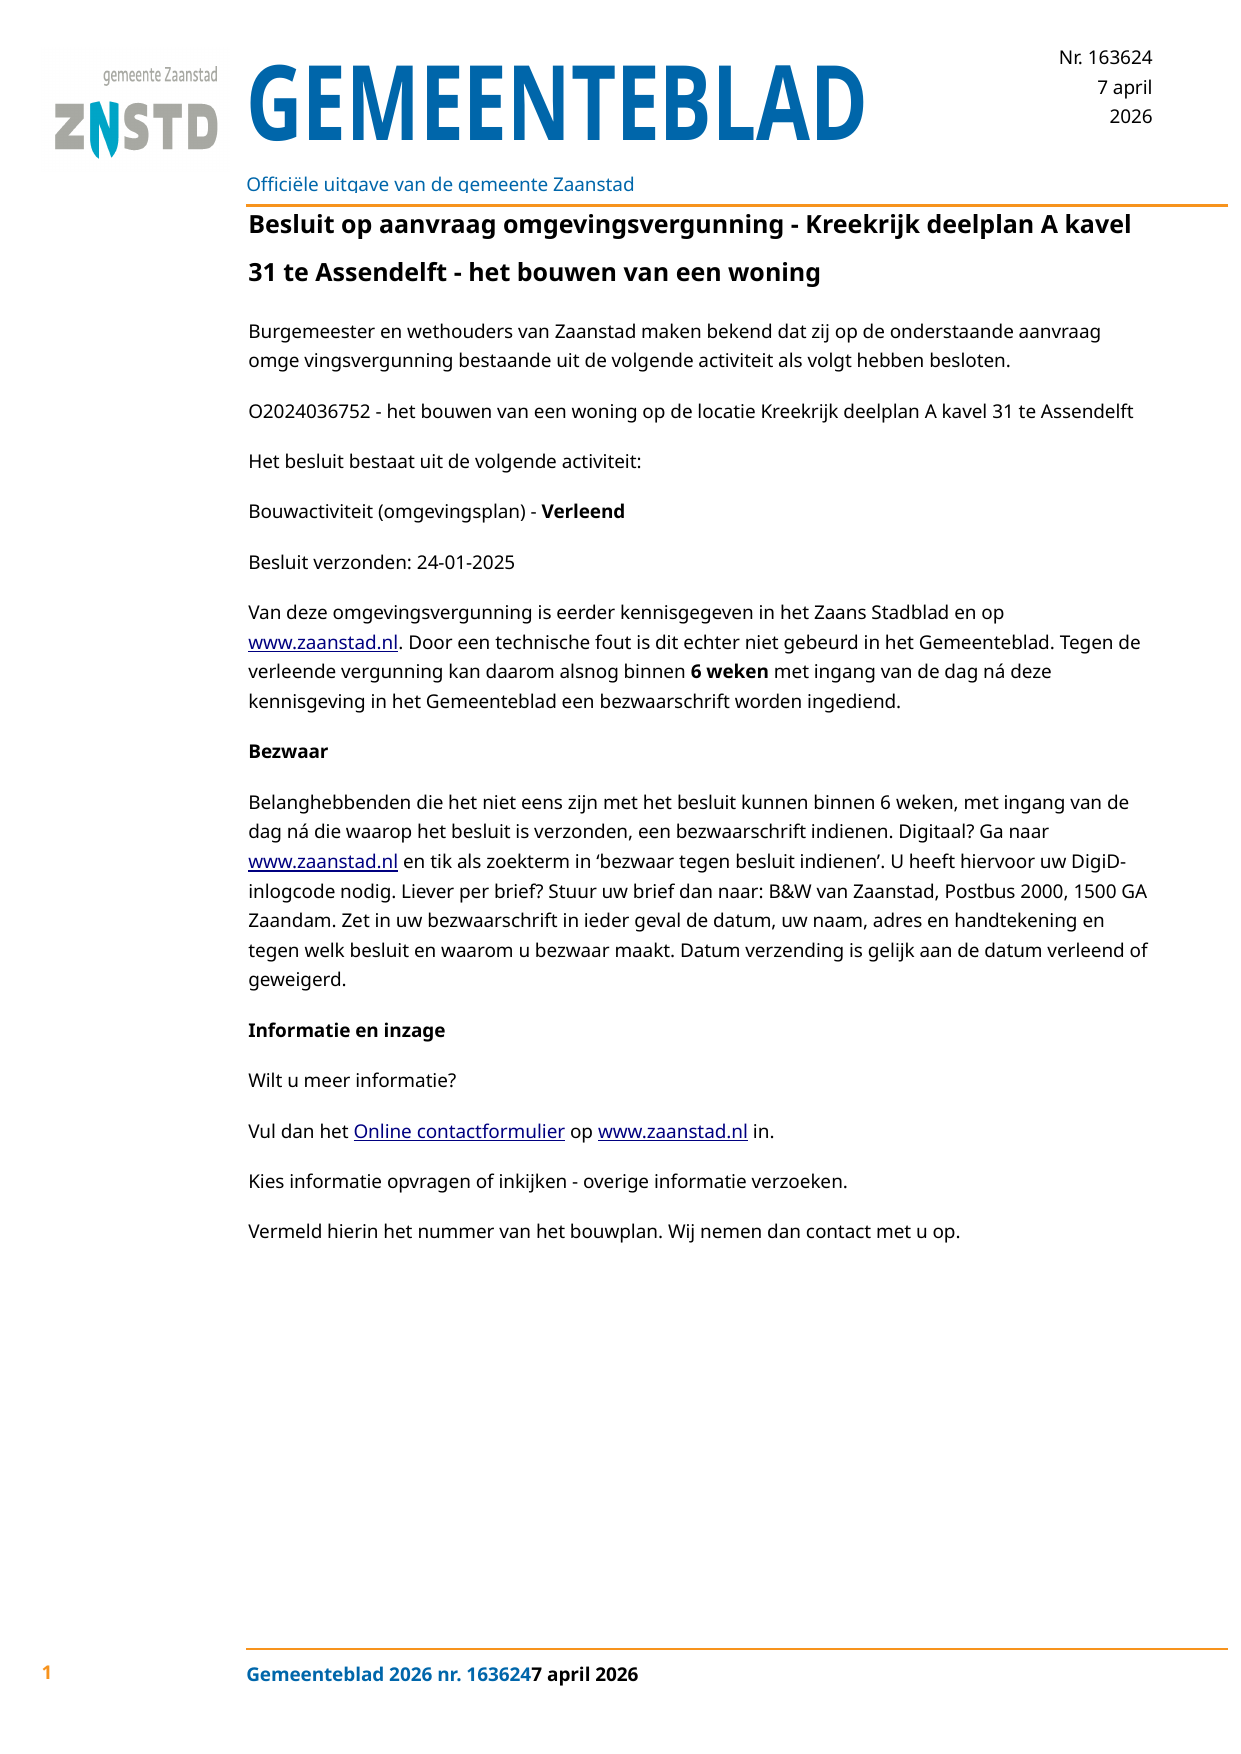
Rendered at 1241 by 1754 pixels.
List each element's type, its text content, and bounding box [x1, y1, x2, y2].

text O2024036752 - het bouwen van een woning op de locatie Kreekrijk deelplan A kavel 31 te Assendelft [248, 398, 1152, 424]
text Vermeld hierin het nummer van het bouwplan. Wij nemen dan contact met u op. [248, 1219, 1152, 1244]
text Burgemeester en wethouders van Zaanstad maken bekend dat zij op de onderstaande aanvraag omge vingsvergunning bestaande uit de volgende activiteit als volgt hebben besloten. [248, 318, 1152, 373]
text Informatie en inzage [248, 1017, 1152, 1043]
text Van deze omgevingsvergunning is eerder kennisgegeven in het Zaans Stadblad en op www.zaanstad.nl. Door een technische fout is dit echter niet gebeurd in het Gemeenteblad. Tegen de verleende vergunning kan daarom alsnog binnen 6 weken met ingang van de dag ná deze kennisgeving in het Gemeenteblad een bezwaarschrift worden ingediend. [248, 599, 1152, 714]
text Bouwactiviteit (omgevingsplan) - Verleend [248, 499, 1152, 524]
picture [41, 47, 231, 172]
text Wilt u meer informatie? [248, 1067, 1152, 1093]
text Besluit verzonden: 24-01-2025 [248, 549, 1152, 575]
text Kies informatie opvragen of inkijken - overige informatie verzoeken. [248, 1168, 1152, 1194]
text Besluit op aanvraag omgevingsvergunning - Kreekrijk deelplan A kavel 31 te Assendelft - het bouwen van een woning [248, 207, 1152, 288]
text Bezwaar [248, 739, 1152, 764]
text Het besluit bestaat uit de volgende activiteit: [248, 448, 1152, 474]
text Belanghebbenden die het niet eens zijn met het besluit kunnen binnen 6 weken, met ingang van de dag ná die waarop het besluit is verzonden, een bezwaarschrift indienen. Digitaal? Ga naar www.zaanstad.nl en tik als zoekterm in ‘bezwaar tegen besluit indienen’. U heeft hiervoor uw DigiD-inlogcode nodig. Liever per brief? Stuur uw brief dan naar: B&W van Zaanstad, Postbus 2000, 1500 GA Zaandam. Zet in uw bezwaarschrift in ieder geval de datum, uw naam, adres en handtekening en tegen welk besluit en waarom u bezwaar maakt. Datum verzending is gelijk aan de datum verleend of geweigerd. [248, 789, 1152, 992]
text Vul dan het Online contactformulier op www.zaanstad.nl in. [248, 1118, 1152, 1144]
